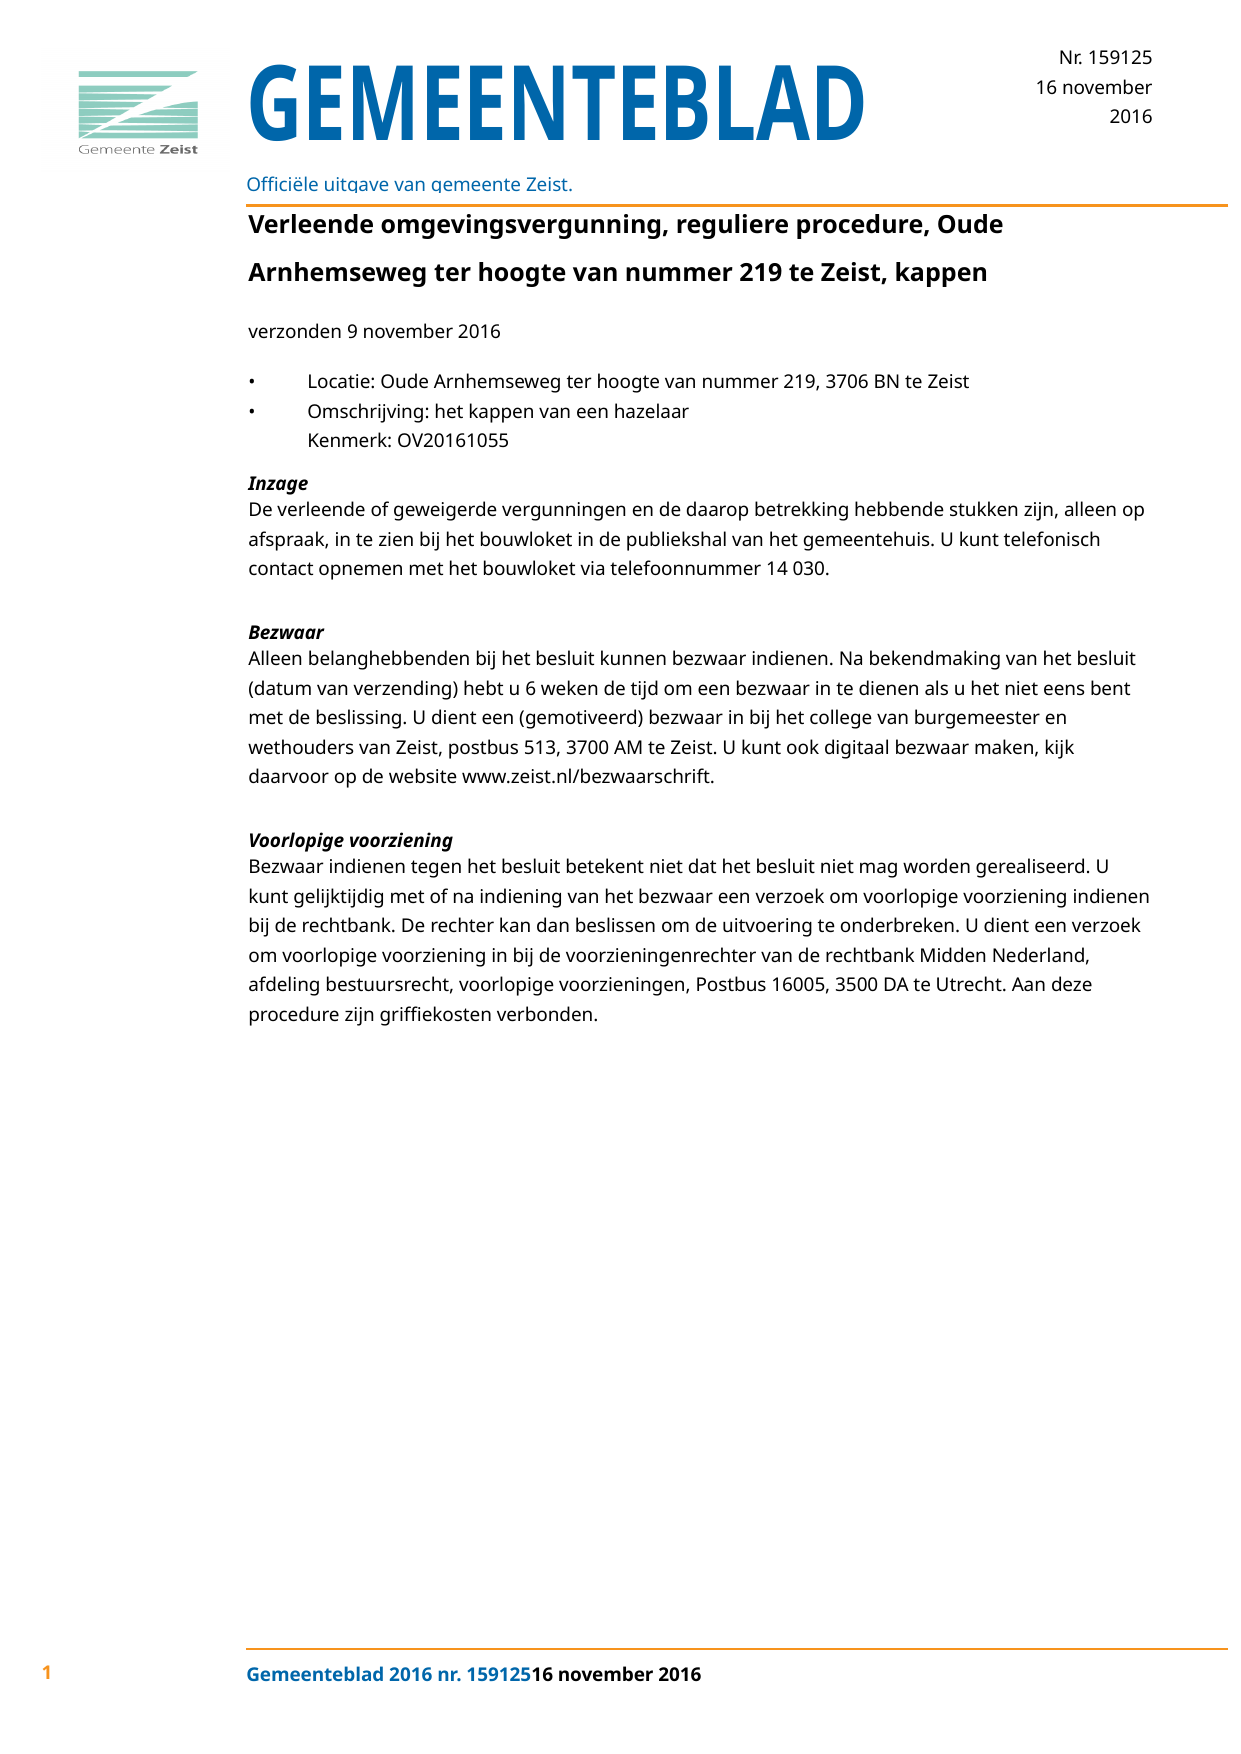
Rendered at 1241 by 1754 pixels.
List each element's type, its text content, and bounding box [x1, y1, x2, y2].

text Inzage [248, 471, 1152, 496]
text Alleen belanghebbenden bij het besluit kunnen bezwaar indienen. Na bekendmaking van het besluit (datum van verzending) hebt u 6 weken de tijd om een bezwaar in te dienen als u het niet eens bent met de beslissing. U dient een (gemotiveerd) bezwaar in bij het college van burgemeester en wethouders van Zeist, postbus 513, 3700 AM te Zeist. U kunt ook digitaal bezwaar maken, kijk daarvoor op de website www.zeist.nl/bezwaarschrift. [248, 645, 1152, 789]
list Omschrijving: het kappen van een hazelaar [248, 398, 1152, 424]
list Locatie: Oude Arnhemseweg ter hoogte van nummer 219, 3706 BN te Zeist [248, 368, 1152, 394]
text Voorlopige voorziening [248, 827, 1152, 853]
text Bezwaar indienen tegen het besluit betekent niet dat het besluit niet mag worden gerealiseerd. U kunt gelijktijdig met of na indiening van het bezwaar een verzoek om voorlopige voorziening indienen bij de rechtbank. De rechter kan dan beslissen om de uitvoering te onderbreken. U dient een verzoek om voorlopige voorziening in bij de voorzieningenrechter van de rechtbank Midden Nederland, afdeling bestuursrecht, voorlopige voorzieningen, Postbus 16005, 3500 DA te Utrecht. Aan deze procedure zijn griffiekosten verbonden. [248, 853, 1152, 1027]
text De verleende of geweigerde vergunningen en de daarop betrekking hebbende stukken zijn, alleen op afspraak, in te zien bij het bouwloket in de publiekshal van het gemeentehuis. U kunt telefonisch contact opnemen met het bouwloket via telefoonnummer 14 030. [248, 496, 1152, 581]
text Bezwaar [248, 619, 1152, 645]
text verzonden 9 november 2016 [248, 318, 1152, 344]
list Kenmerk: OV20161055 [248, 427, 1152, 453]
picture [41, 47, 231, 172]
text Verleende omgevingsvergunning, reguliere procedure, Oude Arnhemseweg ter hoogte van nummer 219 te Zeist, kappen [248, 207, 1152, 288]
